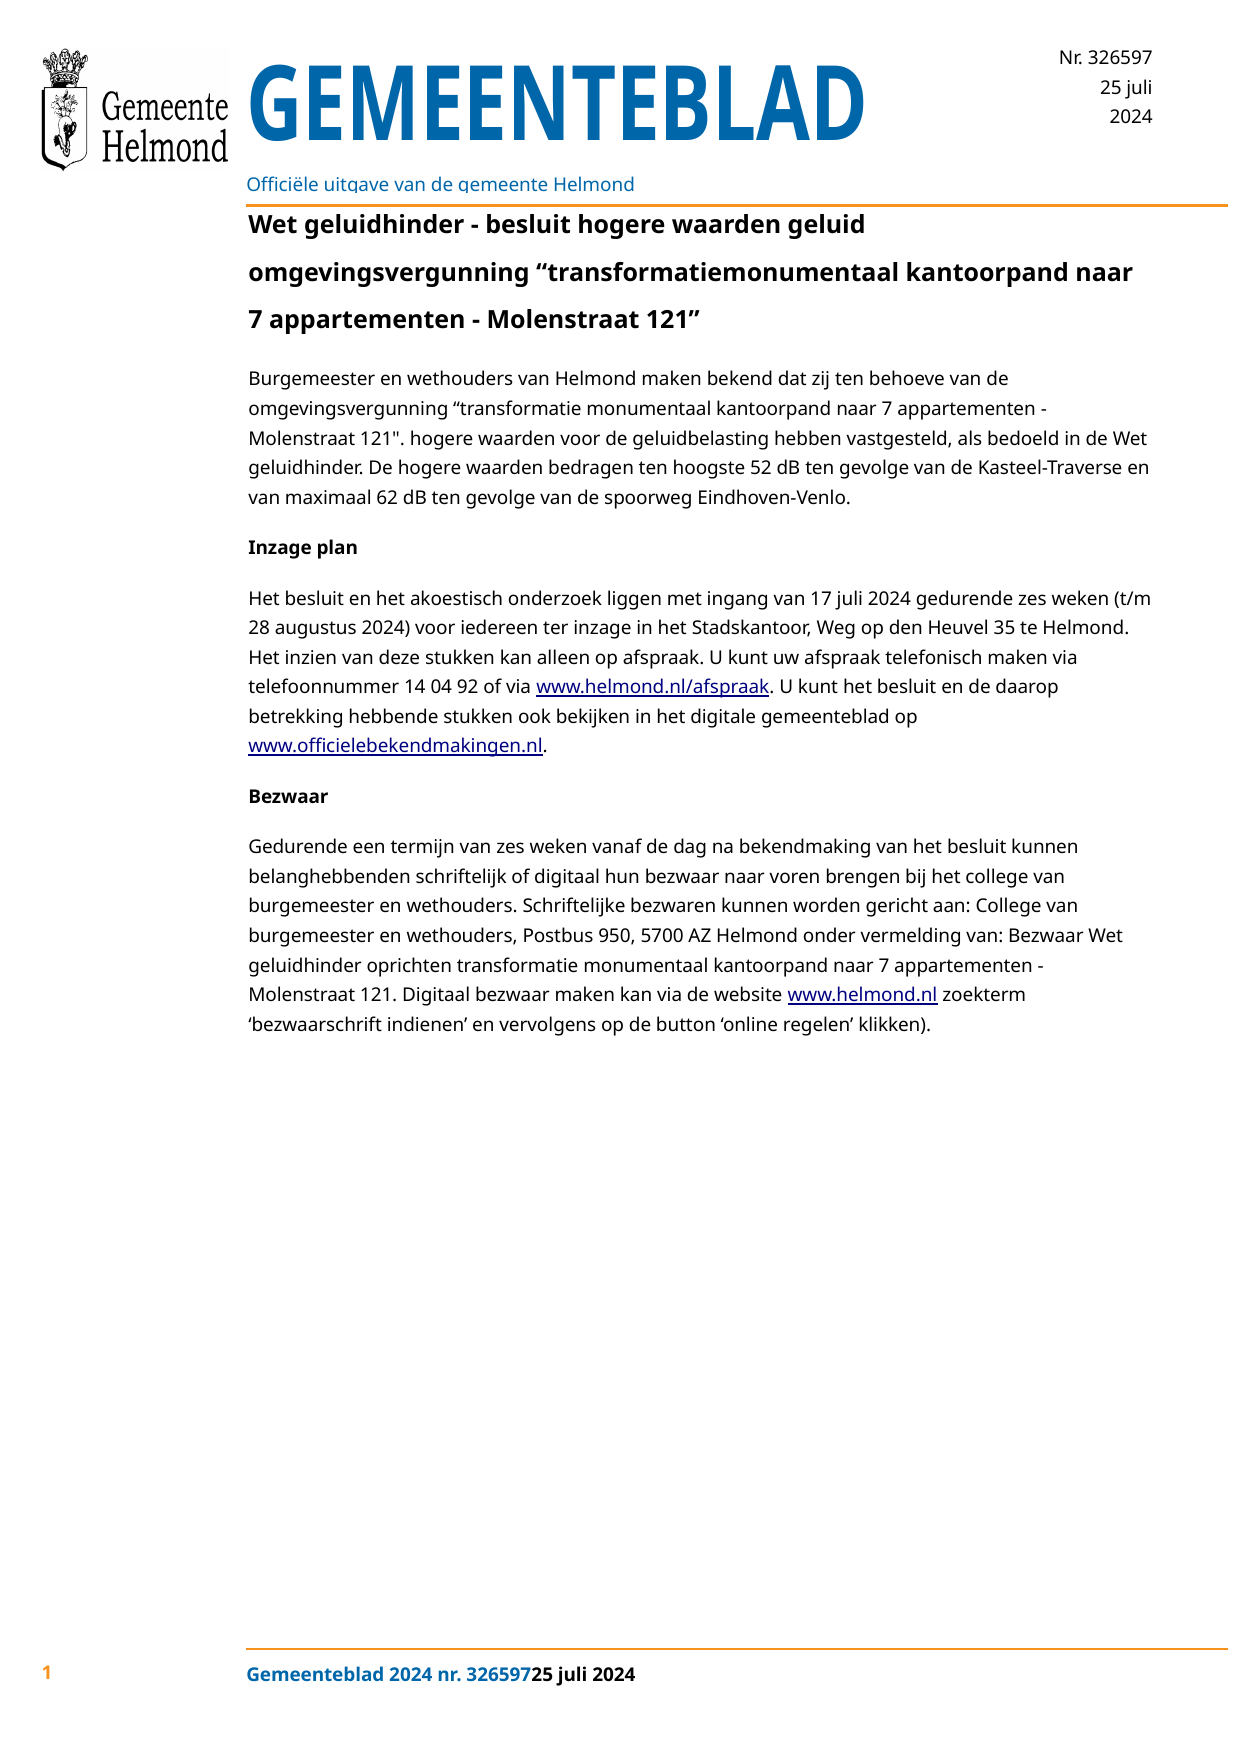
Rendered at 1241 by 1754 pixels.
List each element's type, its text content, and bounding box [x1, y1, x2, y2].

text Het besluit en het akoestisch onderzoek liggen met ingang van 17 juli 2024 gedurende zes weken (t/m 28 augustus 2024) voor iedereen ter inzage in het Stadskantoor, Weg op den Heuvel 35 te Helmond. Het inzien van deze stukken kan alleen op afspraak. U kunt uw afspraak telefonisch maken via telefoonnummer 14 04 92 of via www.helmond.nl/afspraak. U kunt het besluit en de daarop betrekking hebbende stukken ook bekijken in het digitale gemeenteblad op www.officielebekendmakingen.nl. [248, 585, 1152, 758]
text Gedurende een termijn van zes weken vanaf de dag na bekendmaking van het besluit kunnen belanghebbenden schriftelijk of digitaal hun bezwaar naar voren brengen bij het college van burgemeester en wethouders. Schriftelijke bezwaren kunnen worden gericht aan: College van burgemeester en wethouders, Postbus 950, 5700 AZ Helmond onder vermelding van: Bezwaar Wet geluidhinder oprichten transformatie monumentaal kantoorpand naar 7 appartementen - Molenstraat 121. Digitaal bezwaar maken kan via de website www.helmond.nl zoekterm ‘bezwaarschrift indienen’ en vervolgens op de button ‘online regelen’ klikken). [248, 833, 1152, 1037]
text Inzage plan [248, 534, 1152, 560]
text Wet geluidhinder - besluit hogere waarden geluid omgevingsvergunning “transformatiemonumentaal kantoorpand naar 7 appartementen - Molenstraat 121” [248, 207, 1152, 336]
picture [41, 47, 231, 172]
text Burgemeester en wethouders van Helmond maken bekend dat zij ten behoeve van de omgevingsvergunning “transformatie monumentaal kantoorpand naar 7 appartementen - Molenstraat 121". hogere waarden voor de geluidbelasting hebben vastgesteld, als bedoeld in de Wet geluidhinder. De hogere waarden bedragen ten hoogste 52 dB ten gevolge van de Kasteel-Traverse en van maximaal 62 dB ten gevolge van de spoorweg Eindhoven-Venlo. [248, 366, 1152, 509]
text Bezwaar [248, 783, 1152, 809]
